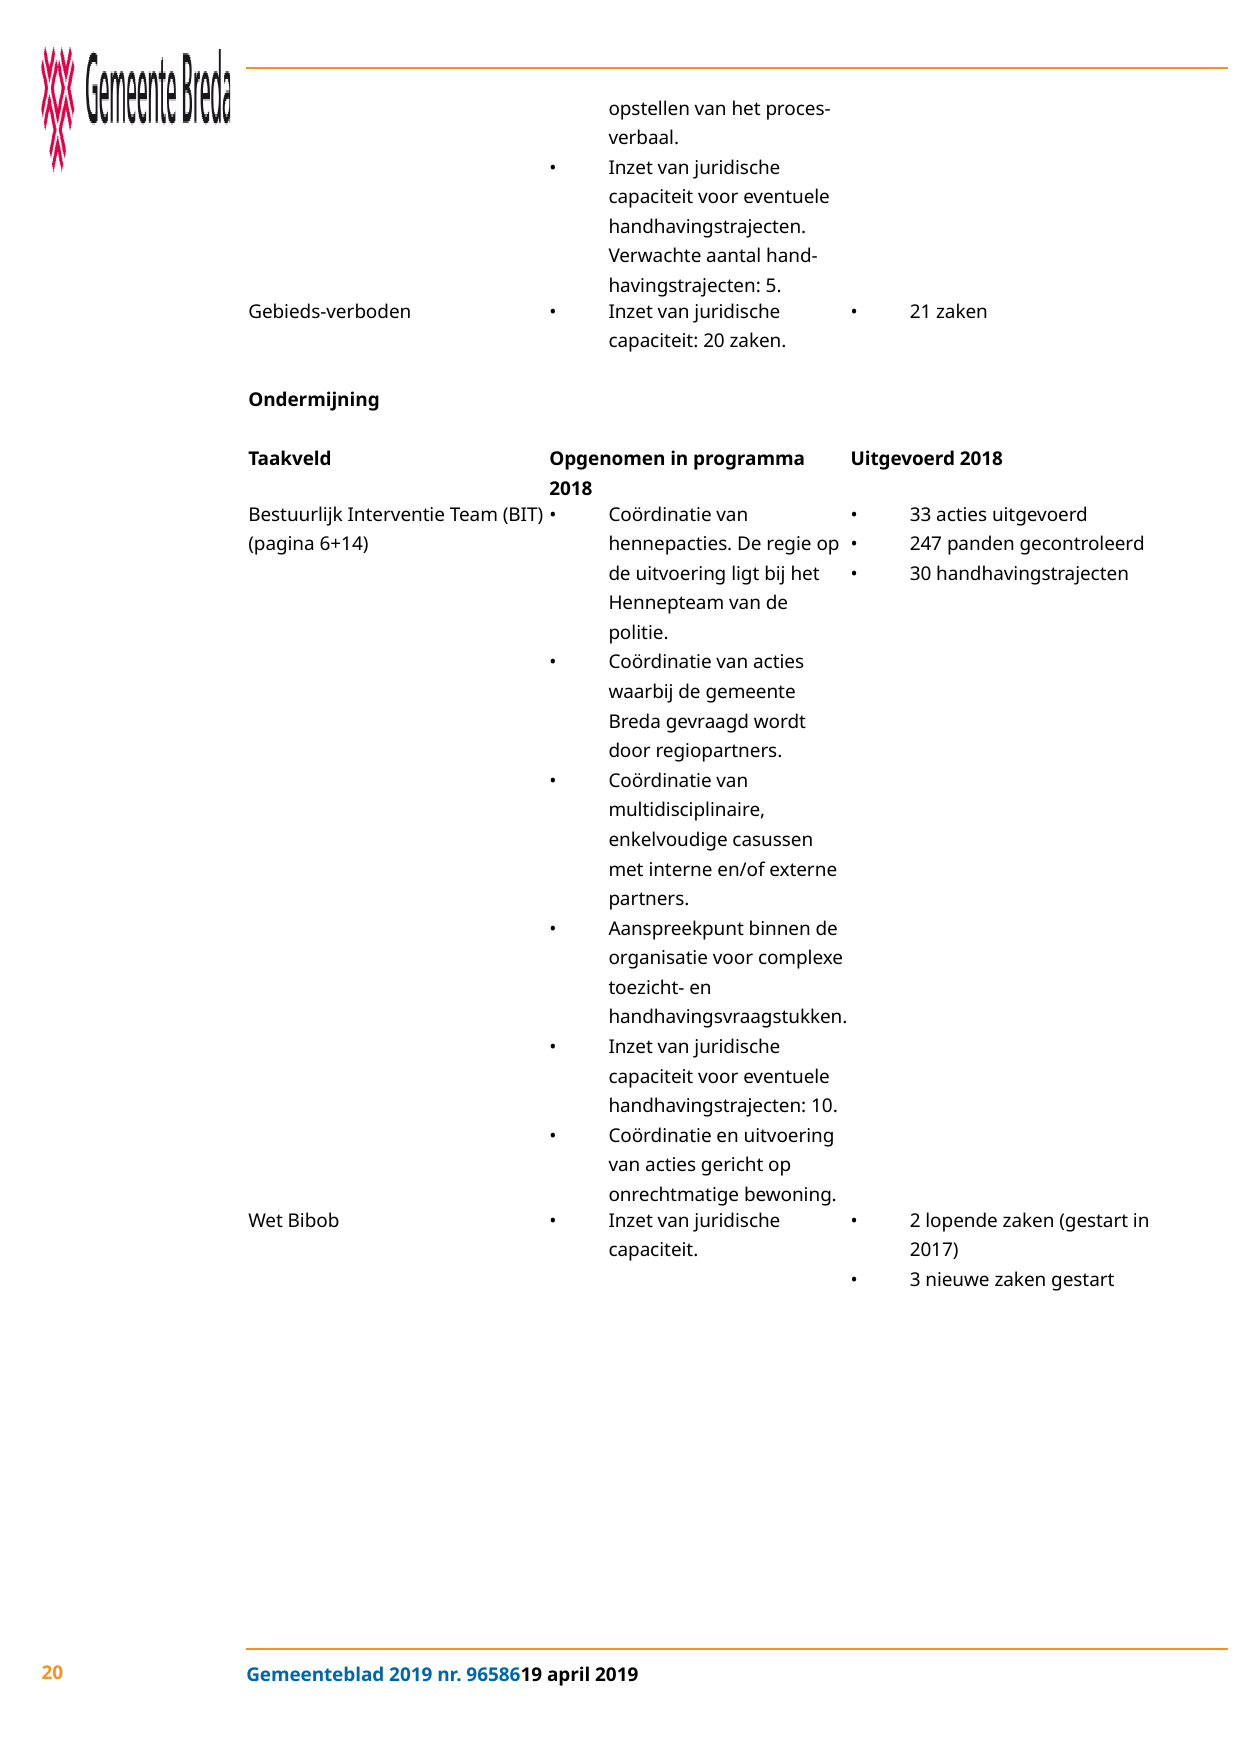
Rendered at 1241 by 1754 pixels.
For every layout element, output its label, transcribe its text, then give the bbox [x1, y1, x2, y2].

table_cell Bestuurlijk Interventie Team (BIT) (pagina 6+14) [248, 501, 549, 1207]
table_header Uitgevoerd 2018 [850, 445, 1152, 501]
table_cell Wet Bibob [248, 1207, 549, 1292]
picture [41, 47, 231, 172]
table_cell 2 lopende zaken (gestart in 2017) 3 nieuwe zaken gestart [850, 1207, 1152, 1292]
table_cell [248, 95, 549, 298]
table_header Taakveld [248, 445, 549, 501]
text Ondermijning [248, 386, 1152, 412]
table_cell Inzet van juridische capaciteit. [549, 1207, 850, 1292]
table_cell Inzet van juridische capaciteit: 20 zaken. [549, 298, 850, 353]
table_cell 33 acties uitgevoerd 247 panden gecontroleerd 30 handhavingstrajecten [850, 501, 1152, 1207]
table_cell Gebieds-verboden [248, 298, 549, 353]
table_cell opstellen van het proces-verbaal. Inzet van juridische capaciteit voor eventuele handhavingstrajecten. Verwachte aantal hand­havingstrajecten: 5. [549, 95, 850, 298]
table_header Opgenomen in programma 2018 [549, 445, 850, 501]
table_cell [850, 95, 1152, 298]
table_cell Coördinatie van hennepacties. De regie op de uitvoering ligt bij het Hennepteam van de politie. Coördinatie van acties waarbij de gemeente Breda gevraagd wordt door regiopartners. Coördinatie van multidisciplinaire, enkelvoudige casussen met interne en/of externe partners. Aanspreekpunt binnen de organisatie voor complexe toezicht- en handhavingsvraagstukken. Inzet van juridische capaciteit voor eventuele handhavingstrajecten: 10. Coördinatie en uitvoering van acties gericht op onrechtmatige bewoning. [549, 501, 850, 1207]
table_cell 21 zaken [850, 298, 1152, 353]
